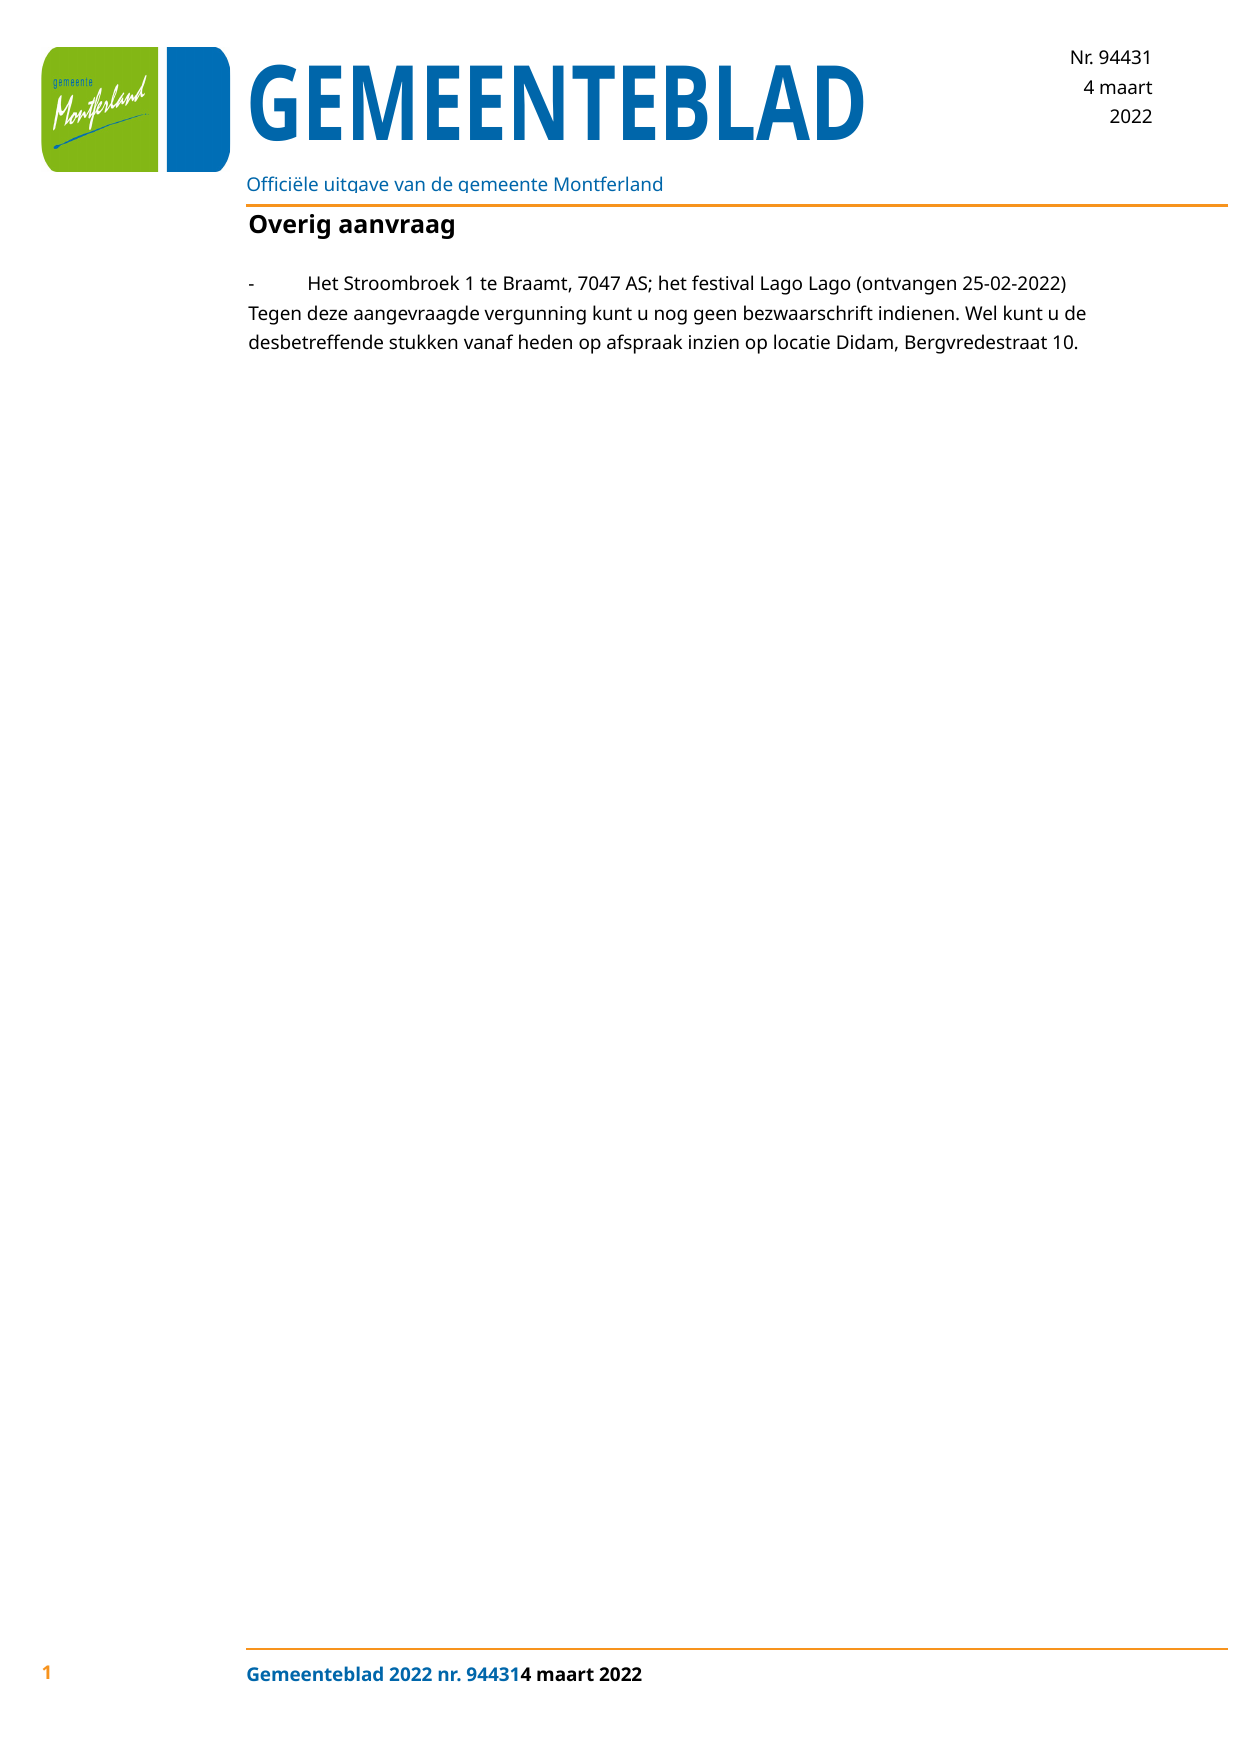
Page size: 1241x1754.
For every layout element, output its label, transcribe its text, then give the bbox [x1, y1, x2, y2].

text Overig aanvraag [248, 207, 1152, 241]
list Het Stroombroek 1 te Braamt, 7047 AS; het festival Lago Lago (ontvangen 25-02-2022) [248, 270, 1152, 296]
text Tegen deze aangevraagde vergunning kunt u nog geen bezwaarschrift indienen. Wel kunt u de desbetreffende stukken vanaf heden op afspraak inzien op locatie Didam, Bergvredestraat 10. [248, 300, 1152, 355]
picture [41, 47, 231, 172]
